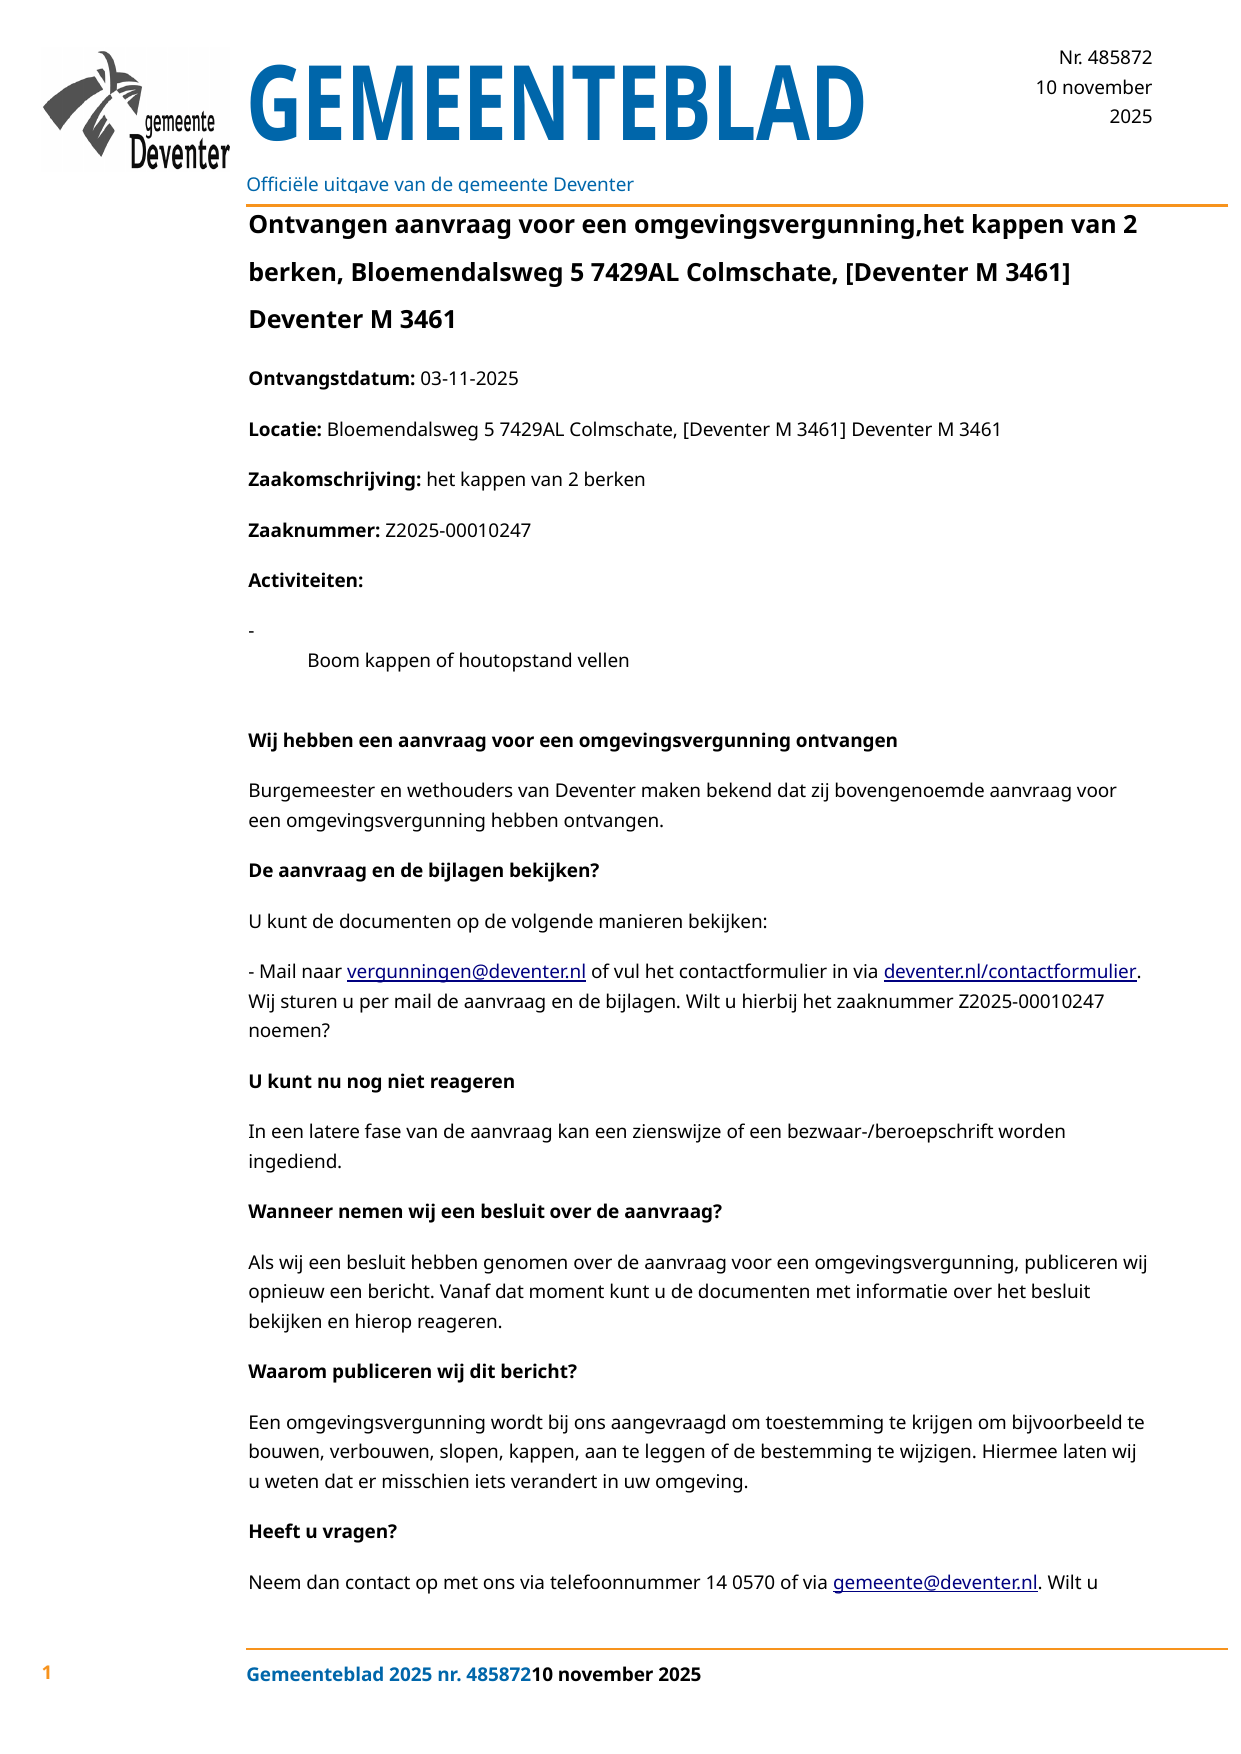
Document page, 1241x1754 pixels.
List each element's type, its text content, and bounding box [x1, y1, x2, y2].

text Zaakomschrijving: het kappen van 2 berken [248, 466, 1152, 492]
text Ontvangstdatum: 03-11-2025 [248, 366, 1152, 391]
text Wanneer nemen wij een besluit over de aanvraag? [248, 1198, 1152, 1224]
text Neem dan contact op met ons via telefoonnummer 14 0570 of via gemeente@deventer.nl. Wilt u [248, 1569, 1152, 1594]
list Boom kappen of houtopstand vellen [248, 647, 1152, 673]
text Waarom publiceren wij dit bericht? [248, 1358, 1152, 1384]
text U kunt de documenten op de volgende manieren bekijken: [248, 908, 1152, 934]
text Heeft u vragen? [248, 1518, 1152, 1544]
text Wij hebben een aanvraag voor een omgevingsvergunning ontvangen [248, 727, 1152, 753]
text Burgemeester en wethouders van Deventer maken bekend dat zij bovengenoemde aanvraag voor een omgevingsvergunning hebben ontvangen. [248, 778, 1152, 833]
text Activiteiten: [248, 567, 1152, 593]
text - Mail naar vergunningen@deventer.nl of vul het contactformulier in via deventer.nl/contactformulier. Wij sturen u per mail de aanvraag en de bijlagen. Wilt u hierbij het zaaknummer Z2025-00010247 noemen? [248, 958, 1152, 1043]
text Ontvangen aanvraag voor een omgevingsvergunning,het kappen van 2 berken, Bloemendalsweg 5 7429AL Colmschate, [Deventer M 3461] Deventer M 3461 [248, 207, 1152, 336]
text De aanvraag en de bijlagen bekijken? [248, 858, 1152, 883]
text Locatie: Bloemendalsweg 5 7429AL Colmschate, [Deventer M 3461] Deventer M 3461 [248, 416, 1152, 442]
text Zaaknummer: Z2025-00010247 [248, 517, 1152, 542]
text In een latere fase van de aanvraag kan een zienswijze of een bezwaar-/beroepschrift worden ingediend. [248, 1118, 1152, 1174]
text Als wij een besluit hebben genomen over de aanvraag voor een omgevingsvergunning, publiceren wij opnieuw een bericht. Vanaf dat moment kunt u de documenten met informatie over het besluit bekijken en hierop reageren. [248, 1249, 1152, 1334]
picture [41, 47, 231, 172]
text Een omgevingsvergunning wordt bij ons aangevraagd om toestemming te krijgen om bijvoorbeeld te bouwen, verbouwen, slopen, kappen, aan te leggen of de bestemming te wijzigen. Hiermee laten wij u weten dat er misschien iets verandert in uw omgeving. [248, 1409, 1152, 1494]
text U kunt nu nog niet reageren [248, 1068, 1152, 1094]
